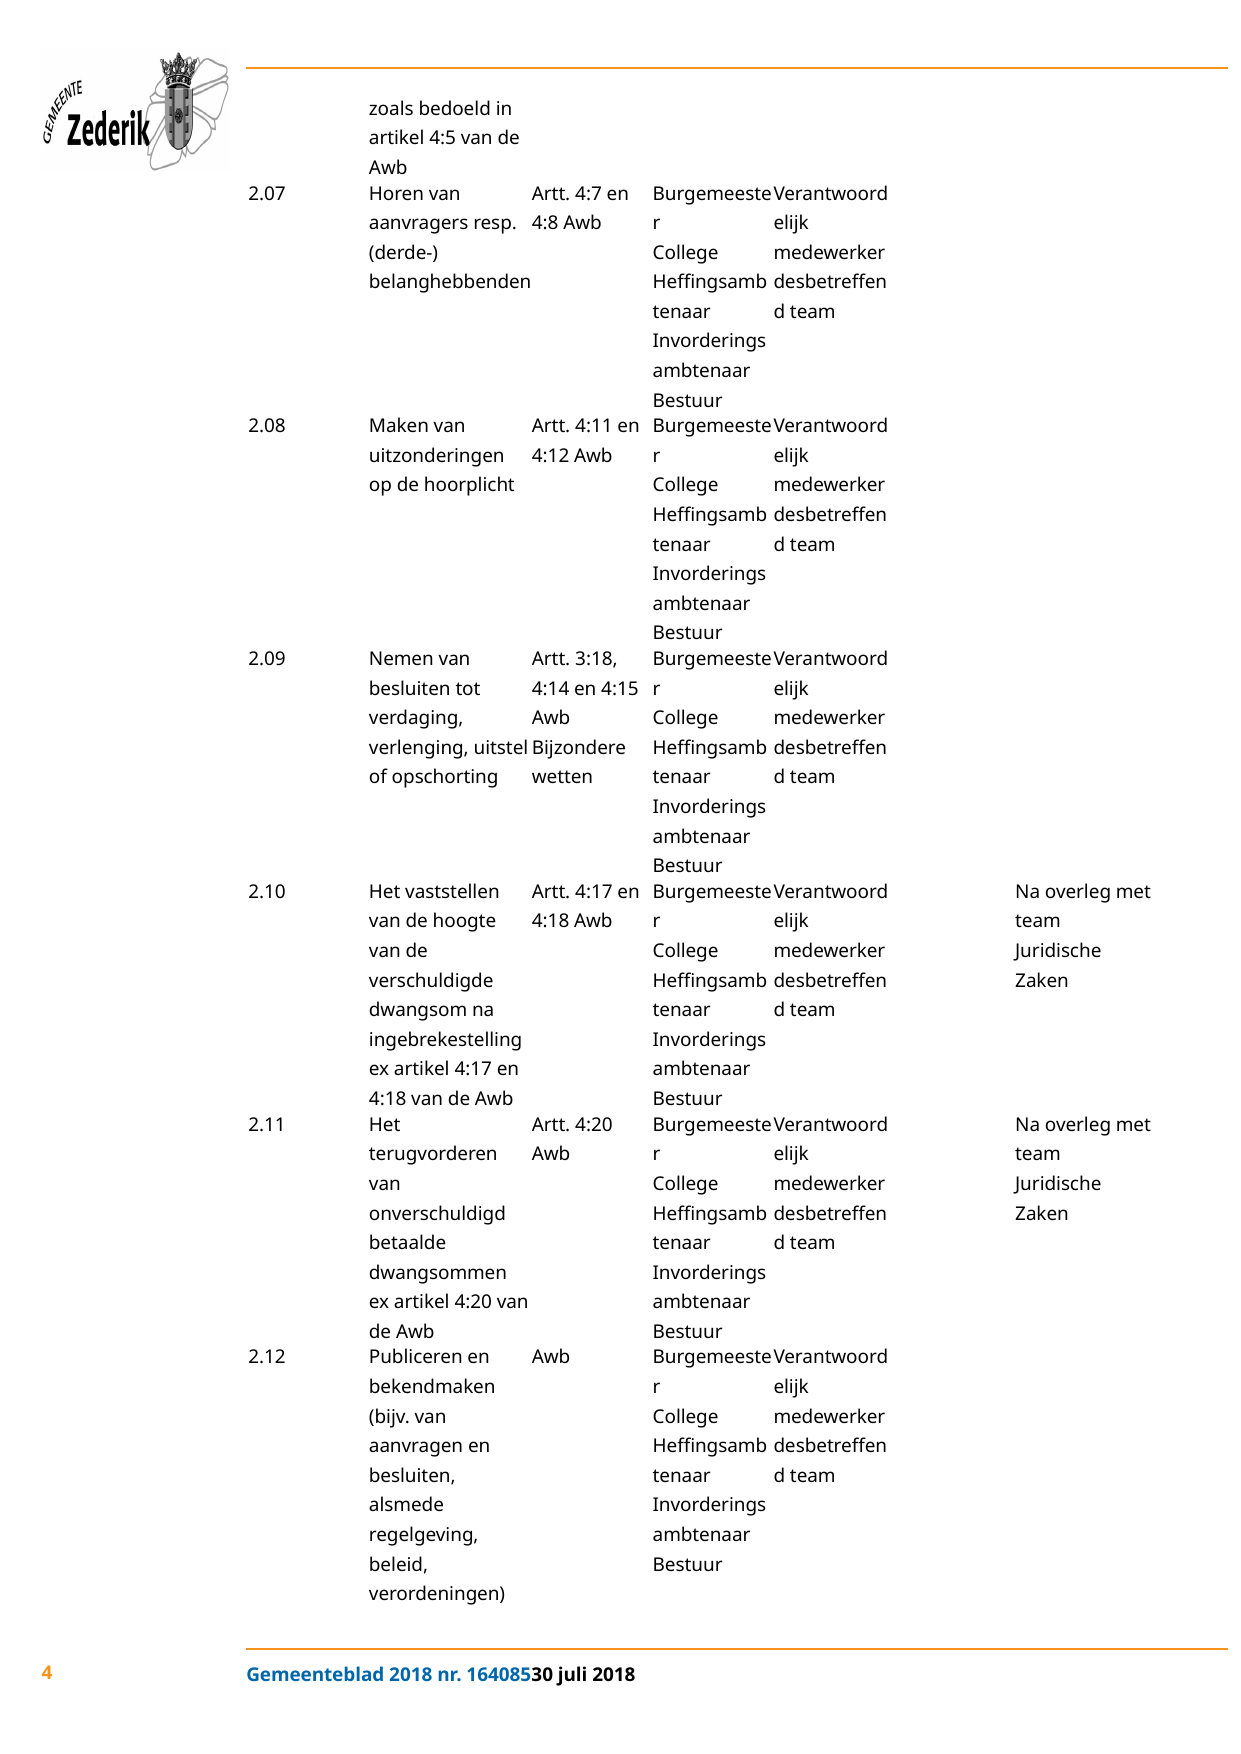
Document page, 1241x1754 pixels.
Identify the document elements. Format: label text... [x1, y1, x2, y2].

table_cell [1015, 1344, 1152, 1606]
table_cell [894, 1344, 1015, 1606]
table_cell [894, 180, 1015, 412]
table_cell Verantwoordelijk medewerker desbetreffend team [773, 180, 894, 412]
table_cell Verantwoordelijk medewerker desbetreffend team [773, 1344, 894, 1606]
table_cell Awb [532, 1344, 652, 1606]
table_cell Burgemeester College Heffingsambtenaar Invorderingsambtenaar Bestuur [653, 1111, 773, 1344]
picture [41, 47, 231, 172]
table_cell Burgemeester College Heffingsambtenaar Invorderingsambtenaar Bestuur [653, 878, 773, 1111]
table_cell 2.12 [248, 1344, 369, 1606]
table_cell 2.09 [248, 645, 369, 878]
table_cell [653, 95, 773, 180]
table_cell [1015, 645, 1152, 878]
table_cell Artt. 4:17 en 4:18 Awb [532, 878, 652, 1111]
table_cell 2.10 [248, 878, 369, 1111]
table_cell zoals bedoeld in artikel 4:5 van de Awb [369, 95, 532, 180]
table_cell [1015, 95, 1152, 180]
table_cell Burgemeester College Heffingsambtenaar Invorderingsambtenaar Bestuur [653, 180, 773, 412]
table_cell Artt. 4:11 en 4:12 Awb [532, 413, 652, 645]
table_cell Verantwoordelijk medewerker desbetreffend team [773, 645, 894, 878]
table_cell Verantwoordelijk medewerker desbetreffend team [773, 1111, 894, 1344]
table_cell Burgemeester College Heffingsambtenaar Invorderingsambtenaar Bestuur [653, 1344, 773, 1606]
table_cell Het terugvorderen van onverschuldigd betaalde dwangsommen ex artikel 4:20 van de Awb [369, 1111, 532, 1344]
table_cell Burgemeester College Heffingsambtenaar Invorderingsambtenaar Bestuur [653, 413, 773, 645]
table_cell Horen van aanvragers resp. (derde-) belanghebbenden [369, 180, 532, 412]
table_cell [894, 1111, 1015, 1344]
table_cell Na overleg met team Juridische Zaken [1015, 878, 1152, 1111]
table_cell [1015, 413, 1152, 645]
table_cell Artt. 4:7 en 4:8 Awb [532, 180, 652, 412]
table_cell Nemen van besluiten tot verdaging, verlenging, uitstel of opschorting [369, 645, 532, 878]
table_cell Verantwoordelijk medewerker desbetreffend team [773, 878, 894, 1111]
table_cell [248, 95, 369, 180]
table_cell [532, 95, 652, 180]
table_cell 2.11 [248, 1111, 369, 1344]
table_cell [773, 95, 894, 180]
table_cell Publiceren en bekendmaken (bijv. van aanvragen en besluiten, alsmede regelgeving, beleid, verordeningen) [369, 1344, 532, 1606]
table_cell Artt. 3:18, 4:14 en 4:15 Awb Bijzondere wetten [532, 645, 652, 878]
table_cell 2.07 [248, 180, 369, 412]
table_cell [894, 645, 1015, 878]
table_cell Het vaststellen van de hoogte van de verschuldigde dwangsom na ingebrekestelling ex artikel 4:17 en 4:18 van de Awb [369, 878, 532, 1111]
table_cell Verantwoordelijk medewerker desbetreffend team [773, 413, 894, 645]
table_cell [894, 878, 1015, 1111]
table_cell 2.08 [248, 413, 369, 645]
table_cell [894, 413, 1015, 645]
table_cell Na overleg met team Juridische Zaken [1015, 1111, 1152, 1344]
table_cell [894, 95, 1015, 180]
table_cell Artt. 4:20 Awb [532, 1111, 652, 1344]
table_cell [1015, 180, 1152, 412]
table_cell Maken van uitzonderingen op de hoorplicht [369, 413, 532, 645]
table_cell Burgemeester College Heffingsambtenaar Invorderingsambtenaar Bestuur [653, 645, 773, 878]
